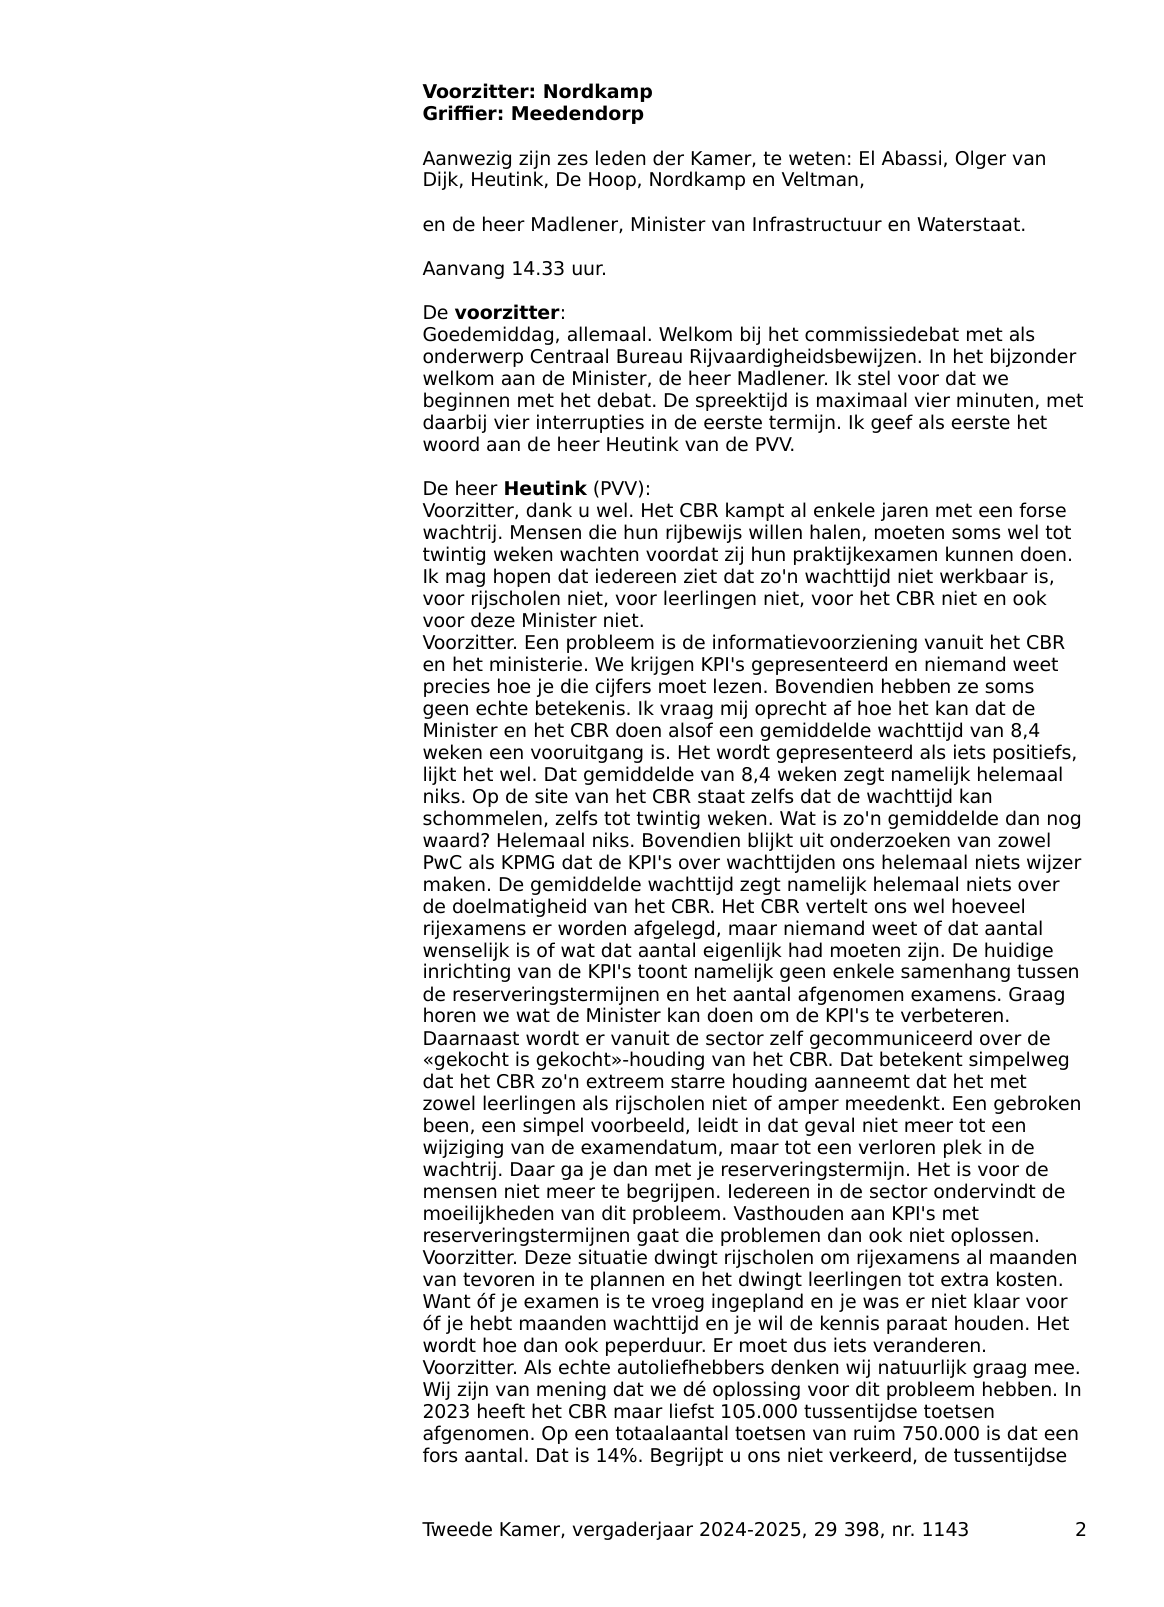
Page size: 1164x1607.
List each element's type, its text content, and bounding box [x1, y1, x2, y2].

text Aanvang 14.33 uur. [422, 258, 1087, 280]
text Voorzitter, dank u wel. Het CBR kampt al enkele jaren met een forse wachtrij. Mensen die hun rijbewijs willen halen, moeten soms wel tot twintig weken wachten voordat zij hun praktijkexamen kunnen doen. Ik mag hopen dat iedereen ziet dat zo'n wachttijd niet werkbaar is, voor rijscholen niet, voor leerlingen niet, voor het CBR niet en ook voor deze Minister niet. [422, 500, 1087, 632]
text Daarnaast wordt er vanuit de sector zelf gecommuniceerd over de «gekocht is gekocht»-houding van het CBR. Dat betekent simpelweg dat het CBR zo'n extreem starre houding aanneemt dat het met zowel leerlingen als rijscholen niet of amper meedenkt. Een gebroken been, een simpel voorbeeld, leidt in dat geval niet meer tot een wijziging van de examendatum, maar tot een verloren plek in de wachtrij. Daar ga je dan met je reserveringstermijn. Het is voor de mensen niet meer te begrijpen. Iedereen in de sector ondervindt de moeilijkheden van dit probleem. Vasthouden aan KPI's met reserveringstermijnen gaat die problemen dan ook niet oplossen. [422, 1027, 1087, 1247]
text Voorzitter. Als echte autoliefhebbers denken wij natuurlijk graag mee. Wij zijn van mening dat we dé oplossing voor dit probleem hebben. In 2023 heeft het CBR maar liefst 105.000 tussentijdse toetsen afgenomen. Op een totaalaantal toetsen van ruim 750.000 is dat een fors aantal. Dat is 14%. Begrijpt u ons niet verkeerd, de tussentijdse [422, 1357, 1087, 1467]
text Voorzitter. Een probleem is de informatievoorziening vanuit het CBR en het ministerie. We krijgen KPI's gepresenteerd en niemand weet precies hoe je die cijfers moet lezen. Bovendien hebben ze soms geen echte betekenis. Ik vraag mij oprecht af hoe het kan dat de Minister en het CBR doen alsof een gemiddelde wachttijd van 8,4 weken een vooruitgang is. Het wordt gepresenteerd als iets positiefs, lijkt het wel. Dat gemiddelde van 8,4 weken zegt namelijk helemaal niks. Op de site van het CBR staat zelfs dat de wachttijd kan schommelen, zelfs tot twintig weken. Wat is zo'n gemiddelde dan nog waard? Helemaal niks. Bovendien blijkt uit onderzoeken van zowel PwC als KPMG dat de KPI's over wachttijden ons helemaal niets wijzer maken. De gemiddelde wachttijd zegt namelijk helemaal niets over de doelmatigheid van het CBR. Het CBR vertelt ons wel hoeveel rijexamens er worden afgelegd, maar niemand weet of dat aantal wenselijk is of wat dat aantal eigenlijk had moeten zijn. De huidige inrichting van de KPI's toont namelijk geen enkele samenhang tussen de reserveringstermijnen en het aantal afgenomen examens. Graag horen we wat de Minister kan doen om de KPI's te verbeteren. [422, 632, 1087, 1027]
text Voorzitter. Deze situatie dwingt rijscholen om rijexamens al maanden van tevoren in te plannen en het dwingt leerlingen tot extra kosten. Want óf je examen is te vroeg ingepland en je was er niet klaar voor óf je hebt maanden wachttijd en je wil de kennis paraat houden. Het wordt hoe dan ook peperduur. Er moet dus iets veranderen. [422, 1247, 1087, 1357]
text Voorzitter: Nordkamp [422, 81, 1087, 103]
text Goedemiddag, allemaal. Welkom bij het commissiedebat met als onderwerp Centraal Bureau Rijvaardigheidsbewijzen. In het bijzonder welkom aan de Minister, de heer Madlener. Ik stel voor dat we beginnen met het debat. De spreektijd is maximaal vier minuten, met daarbij vier interrupties in de eerste termijn. Ik geef als eerste het woord aan de heer Heutink van de PVV. [422, 324, 1087, 456]
text Griffier: Meedendorp [422, 103, 1087, 125]
text De heer Heutink (PVV): [422, 478, 1087, 500]
text Aanwezig zijn zes leden der Kamer, te weten: El Abassi, Olger van Dijk, Heutink, De Hoop, Nordkamp en Veltman, [422, 147, 1087, 191]
text en de heer Madlener, Minister van Infrastructuur en Waterstaat. [422, 213, 1087, 236]
text De voorzitter: [422, 302, 1087, 324]
